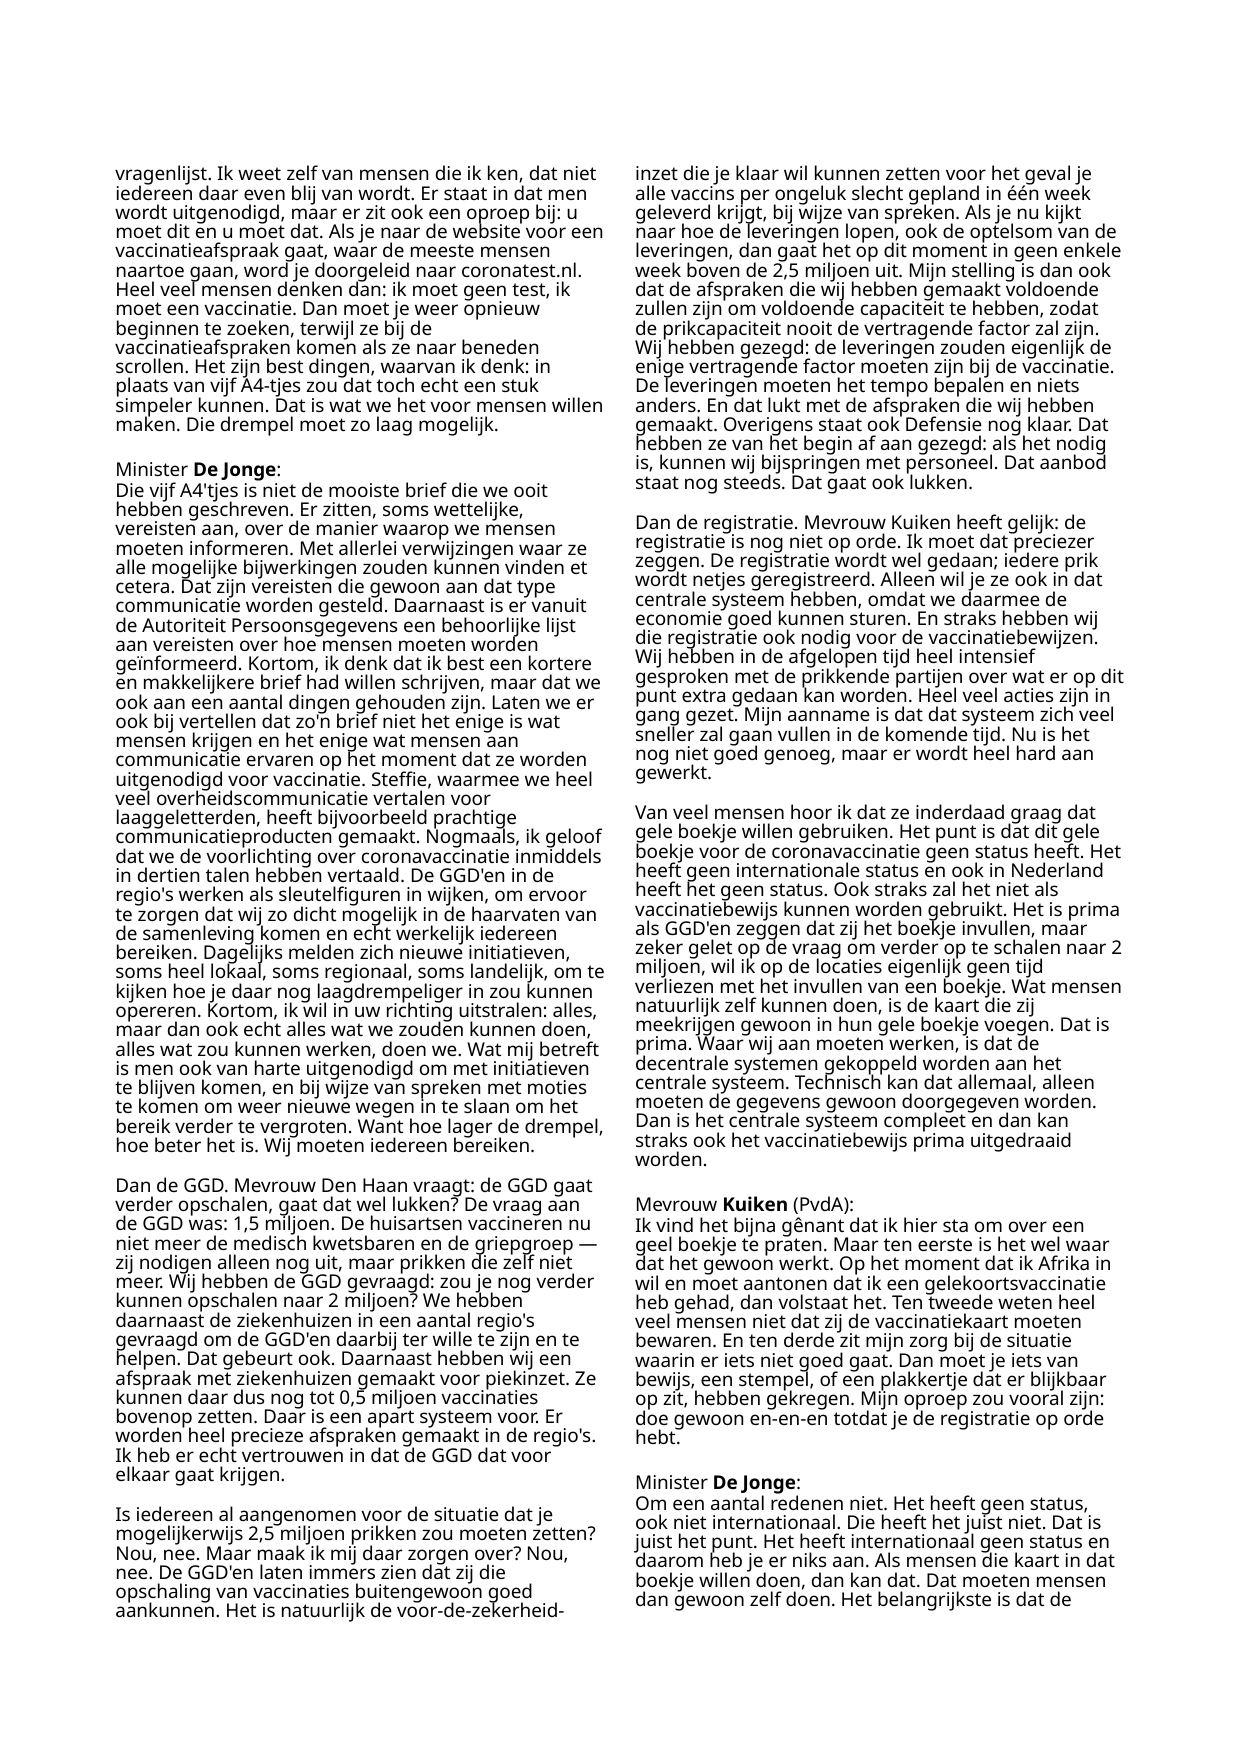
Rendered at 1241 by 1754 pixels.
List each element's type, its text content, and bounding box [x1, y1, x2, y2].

text Dan de registratie. Mevrouw Kuiken heeft gelijk: de registratie is nog niet op orde. Ik moet dat preciezer zeggen. De registratie wordt wel gedaan; iedere prik wordt netjes geregistreerd. Alleen wil je ze ook in dat centrale systeem hebben, omdat we daarmee de economie goed kunnen sturen. En straks hebben wij die registratie ook nodig voor de vaccinatiebewijzen. Wij hebben in de afgelopen tijd heel intensief gesproken met de prikkende partijen over wat er op dit punt extra gedaan kan worden. Heel veel acties zijn in gang gezet. Mijn aanname is dat dat systeem zich veel sneller zal gaan vullen in de komende tijd. Nu is het nog niet goed genoeg, maar er wordt heel hard aan gewerkt. [635, 514, 1125, 783]
text Van veel mensen hoor ik dat ze inderdaad graag dat gele boekje willen gebruiken. Het punt is dat dit gele boekje voor de coronavaccinatie geen status heeft. Het heeft geen internationale status en ook in Nederland heeft het geen status. Ook straks zal het niet als vaccinatiebewijs kunnen worden gebruikt. Het is prima als GGD'en zeggen dat zij het boekje invullen, maar zeker gelet op de vraag om verder op te schalen naar 2 miljoen, wil ik op de locaties eigenlijk geen tijd verliezen met het invullen van een boekje. Wat mensen natuurlijk zelf kunnen doen, is de kaart die zij meekrijgen gewoon in hun gele boekje voegen. Dat is prima. Waar wij aan moeten werken, is dat de decentrale systemen gekoppeld worden aan het centrale systeem. Technisch kan dat allemaal, alleen moeten de gegevens gewoon doorgegeven worden. Dan is het centrale systeem compleet en dan kan straks ook het vaccinatiebewijs prima uitgedraaid worden. [635, 804, 1125, 1170]
text Mevrouw Kuiken (PvdA): [635, 1191, 1125, 1217]
text vragenlijst. Ik weet zelf van mensen die ik ken, dat niet iedereen daar even blij van wordt. Er staat in dat men wordt uitgenodigd, maar er zit ook een oproep bij: u moet dit en u moet dat. Als je naar de website voor een vaccinatieafspraak gaat, waar de meeste mensen naartoe gaan, word je doorgeleid naar coronatest.nl. Heel veel mensen denken dan: ik moet geen test, ik moet een vaccinatie. Dan moet je weer opnieuw beginnen te zoeken, terwijl ze bij de vaccinatieafspraken komen als ze naar beneden scrollen. Het zijn best dingen, waarvan ik denk: in plaats van vijf A4-tjes zou dat toch echt een stuk simpeler kunnen. Dat is wat we het voor mensen willen maken. Die drempel moet zo laag mogelijk. [115, 165, 605, 435]
text Ik vind het bijna gênant dat ik hier sta om over een geel boekje te praten. Maar ten eerste is het wel waar dat het gewoon werkt. Op het moment dat ik Afrika in wil en moet aantonen dat ik een gelekoortsvaccinatie heb gehad, dan volstaat het. Ten tweede weten heel veel mensen niet dat zij de vaccinatiekaart moeten bewaren. En ten derde zit mijn zorg bij de situatie waarin er iets niet goed gaat. Dan moet je iets van bewijs, een stempel, of een plakkertje dat er blijkbaar op zit, hebben gekregen. Mijn oproep zou vooral zijn: doe gewoon en-en-en totdat je de registratie op orde hebt. [635, 1217, 1125, 1448]
text Minister De Jonge: [635, 1469, 1125, 1495]
text Is iedereen al aangenomen voor de situatie dat je mogelijkerwijs 2,5 miljoen prikken zou moeten zetten? Nou, nee. Maar maak ik mij daar zorgen over? Nou, nee. De GGD'en laten immers zien dat zij die opschaling van vaccinaties buitengewoon goed aankunnen. Het is natuurlijk de voor-de-zekerheid- [115, 1506, 605, 1622]
text inzet die je klaar wil kunnen zetten voor het geval je alle vaccins per ongeluk slecht gepland in één week geleverd krijgt, bij wijze van spreken. Als je nu kijkt naar hoe de leveringen lopen, ook de optelsom van de leveringen, dan gaat het op dit moment in geen enkele week boven de 2,5 miljoen uit. Mijn stelling is dan ook dat de afspraken die wij hebben gemaakt voldoende zullen zijn om voldoende capaciteit te hebben, zodat de prikcapaciteit nooit de vertragende factor zal zijn. Wij hebben gezegd: de leveringen zouden eigenlijk de enige vertragende factor moeten zijn bij de vaccinatie. De leveringen moeten het tempo bepalen en niets anders. En dat lukt met de afspraken die wij hebben gemaakt. Overigens staat ook Defensie nog klaar. Dat hebben ze van het begin af aan gezegd: als het nodig is, kunnen wij bijspringen met personeel. Dat aanbod staat nog steeds. Dat gaat ook lukken. [635, 165, 1125, 493]
text Om een aantal redenen niet. Het heeft geen status, ook niet internationaal. Die heeft het juist niet. Dat is juist het punt. Het heeft internationaal geen status en daarom heb je er niks aan. Als mensen die kaart in dat boekje willen doen, dan kan dat. Dat moeten mensen dan gewoon zelf doen. Het belangrijkste is dat de [635, 1495, 1125, 1610]
text Minister De Jonge: [115, 456, 605, 482]
text Dan de GGD. Mevrouw Den Haan vraagt: de GGD gaat verder opschalen, gaat dat wel lukken? De vraag aan de GGD was: 1,5 miljoen. De huisartsen vaccineren nu niet meer de medisch kwetsbaren en de griepgroep — zij nodigen alleen nog uit, maar prikken die zelf niet meer. Wij hebben de GGD gevraagd: zou je nog verder kunnen opschalen naar 2 miljoen? We hebben daarnaast de ziekenhuizen in een aantal regio's gevraagd om de GGD'en daarbij ter wille te zijn en te helpen. Dat gebeurt ook. Daarnaast hebben wij een afspraak met ziekenhuizen gemaakt voor piekinzet. Ze kunnen daar dus nog tot 0,5 miljoen vaccinaties bovenop zetten. Daar is een apart systeem voor. Er worden heel precieze afspraken gemaakt in de regio's. Ik heb er echt vertrouwen in dat de GGD dat voor elkaar gaat krijgen. [115, 1177, 605, 1485]
text Die vijf A4'tjes is niet de mooiste brief die we ooit hebben geschreven. Er zitten, soms wettelijke, vereisten aan, over de manier waarop we mensen moeten informeren. Met allerlei verwijzingen waar ze alle mogelijke bijwerkingen zouden kunnen vinden et cetera. Dat zijn vereisten die gewoon aan dat type communicatie worden gesteld. Daarnaast is er vanuit de Autoriteit Persoonsgegevens een behoorlijke lijst aan vereisten over hoe mensen moeten worden geïnformeerd. Kortom, ik denk dat ik best een kortere en makkelijkere brief had willen schrijven, maar dat we ook aan een aantal dingen gehouden zijn. Laten we er ook bij vertellen dat zo'n brief niet het enige is wat mensen krijgen en het enige wat mensen aan communicatie ervaren op het moment dat ze worden uitgenodigd voor vaccinatie. Steffie, waarmee we heel veel overheidscommunicatie vertalen voor laaggeletterden, heeft bijvoorbeeld prachtige communicatieproducten gemaakt. Nogmaals, ik geloof dat we de voorlichting over coronavaccinatie inmiddels in dertien talen hebben vertaald. De GGD'en in de regio's werken als sleutelfiguren in wijken, om ervoor te zorgen dat wij zo dicht mogelijk in de haarvaten van de samenleving komen en echt werkelijk iedereen bereiken. Dagelijks melden zich nieuwe initiatieven, soms heel lokaal, soms regionaal, soms landelijk, om te kijken hoe je daar nog laagdrempeliger in zou kunnen opereren. Kortom, ik wil in uw richting uitstralen: alles, maar dan ook echt alles wat we zouden kunnen doen, alles wat zou kunnen werken, doen we. Wat mij betreft is men ook van harte uitgenodigd om met initiatieven te blijven komen, en bij wijze van spreken met moties te komen om weer nieuwe wegen in te slaan om het bereik verder te vergroten. Want hoe lager de drempel, hoe beter het is. Wij moeten iedereen bereiken. [115, 482, 605, 1156]
